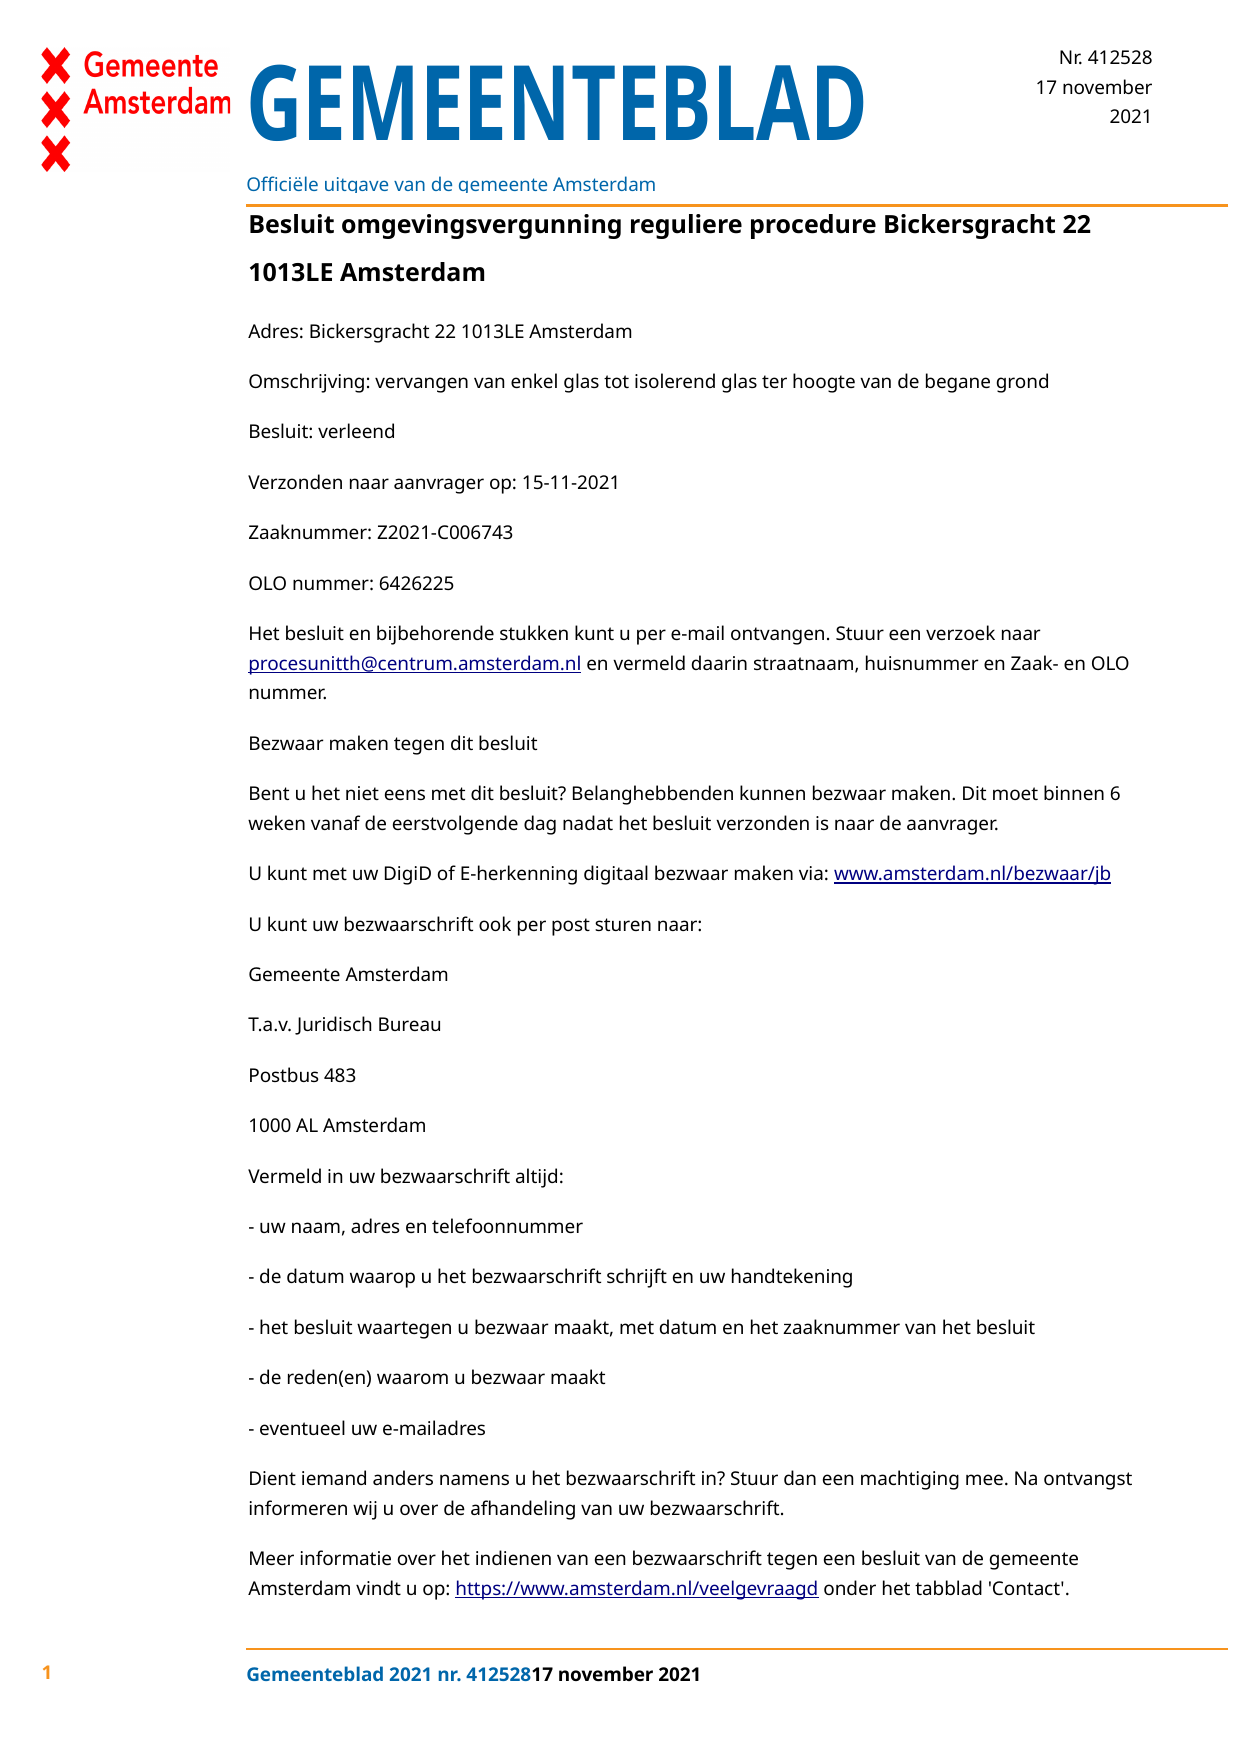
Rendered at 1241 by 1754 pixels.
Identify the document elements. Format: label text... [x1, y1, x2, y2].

text Vermeld in uw bezwaarschrift altijd: [248, 1163, 1152, 1189]
text - de reden(en) waarom u bezwaar maakt [248, 1364, 1152, 1390]
text Zaaknummer: Z2021-C006743 [248, 519, 1152, 545]
text OLO nummer: 6426225 [248, 570, 1152, 596]
text Verzonden naar aanvrager op: 15-11-2021 [248, 469, 1152, 495]
text Bezwaar maken tegen dit besluit [248, 730, 1152, 756]
text Omschrijving: vervangen van enkel glas tot isolerend glas ter hoogte van de begane grond [248, 368, 1152, 394]
text Het besluit en bijbehorende stukken kunt u per e-mail ontvangen. Stuur een verzoek naar procesunitth@centrum.amsterdam.nl en vermeld daarin straatnaam, huisnummer en Zaak- en OLO nummer. [248, 620, 1152, 705]
text Bent u het niet eens met dit besluit? Belanghebbenden kunnen bezwaar maken. Dit moet binnen 6 weken vanaf de eerstvolgende dag nadat het besluit verzonden is naar de aanvrager. [248, 780, 1152, 836]
text Gemeente Amsterdam [248, 961, 1152, 987]
text - de datum waarop u het bezwaarschrift schrijft en uw handtekening [248, 1264, 1152, 1289]
text U kunt met uw DigiD of E-herkenning digitaal bezwaar maken via: www.amsterdam.nl/bezwaar/jb [248, 860, 1152, 886]
text Besluit omgevingsvergunning reguliere procedure Bickersgracht 22 1013LE Amsterdam [248, 207, 1152, 288]
text - uw naam, adres en telefoonnummer [248, 1213, 1152, 1239]
text U kunt uw bezwaarschrift ook per post sturen naar: [248, 911, 1152, 937]
text - het besluit waartegen u bezwaar maakt, met datum en het zaaknummer van het besluit [248, 1314, 1152, 1340]
picture [41, 47, 231, 172]
text 1000 AL Amsterdam [248, 1112, 1152, 1138]
text - eventueel uw e-mailadres [248, 1415, 1152, 1441]
text Postbus 483 [248, 1062, 1152, 1088]
text Dient iemand anders namens u het bezwaarschrift in? Stuur dan een machtiging mee. Na ontvangst informeren wij u over de afhandeling van uw bezwaarschrift. [248, 1465, 1152, 1521]
text Meer informatie over het indienen van een bezwaarschrift tegen een besluit van de gemeente Amsterdam vindt u op: https://www.amsterdam.nl/veelgevraagd onder het tabblad 'Contact'. [248, 1545, 1152, 1601]
text T.a.v. Juridisch Bureau [248, 1012, 1152, 1037]
text Adres: Bickersgracht 22 1013LE Amsterdam [248, 318, 1152, 344]
text Besluit: verleend [248, 419, 1152, 444]
